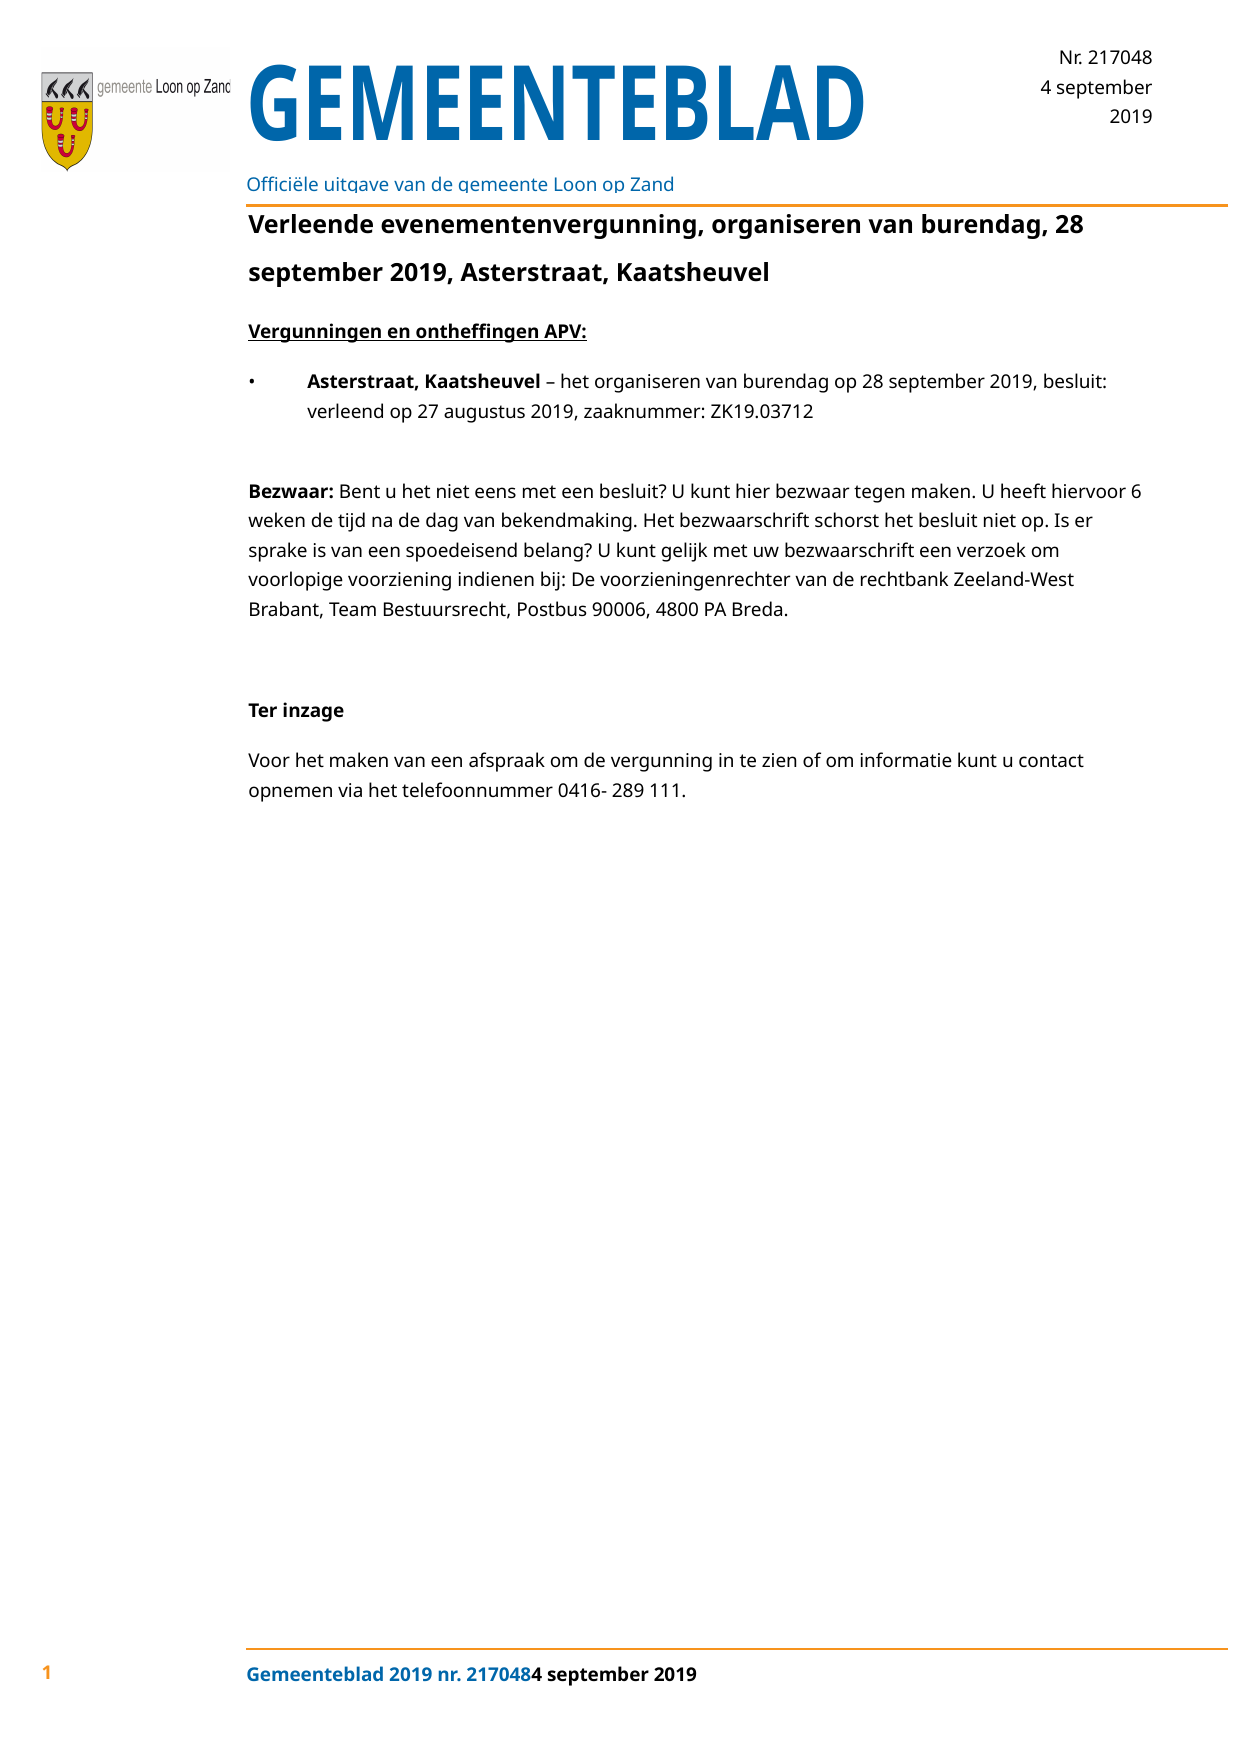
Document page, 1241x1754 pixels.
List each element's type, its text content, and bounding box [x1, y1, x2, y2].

list Asterstraat, Kaatsheuvel – het organiseren van burendag op 28 september 2019, besluit: verleend op 27 augustus 2019, zaaknummer: ZK19.03712 [248, 368, 1152, 424]
picture [41, 47, 231, 172]
text Verleende evenementenvergunning, organiseren van burendag, 28 september 2019, Asterstraat, Kaatsheuvel [248, 207, 1152, 288]
text Voor het maken van een afspraak om de vergunning in te zien of om informatie kunt u contact opnemen via het telefoonnummer 0416- 289 111. [248, 747, 1152, 803]
text Bezwaar: Bent u het niet eens met een besluit? U kunt hier bezwaar tegen maken. U heeft hiervoor 6 weken de tijd na de dag van bekendmaking. Het bezwaarschrift schorst het besluit niet op. Is er sprake is van een spoedeisend belang? U kunt gelijk met uw bezwaarschrift een verzoek om voorlopige voorziening indienen bij: De voorzieningenrechter van de rechtbank Zeeland-West Brabant, Team Bestuursrecht, Postbus 90006, 4800 PA Breda. [248, 478, 1152, 622]
text Vergunningen en ontheffingen APV: [248, 318, 1152, 344]
text Ter inzage [248, 697, 1152, 723]
